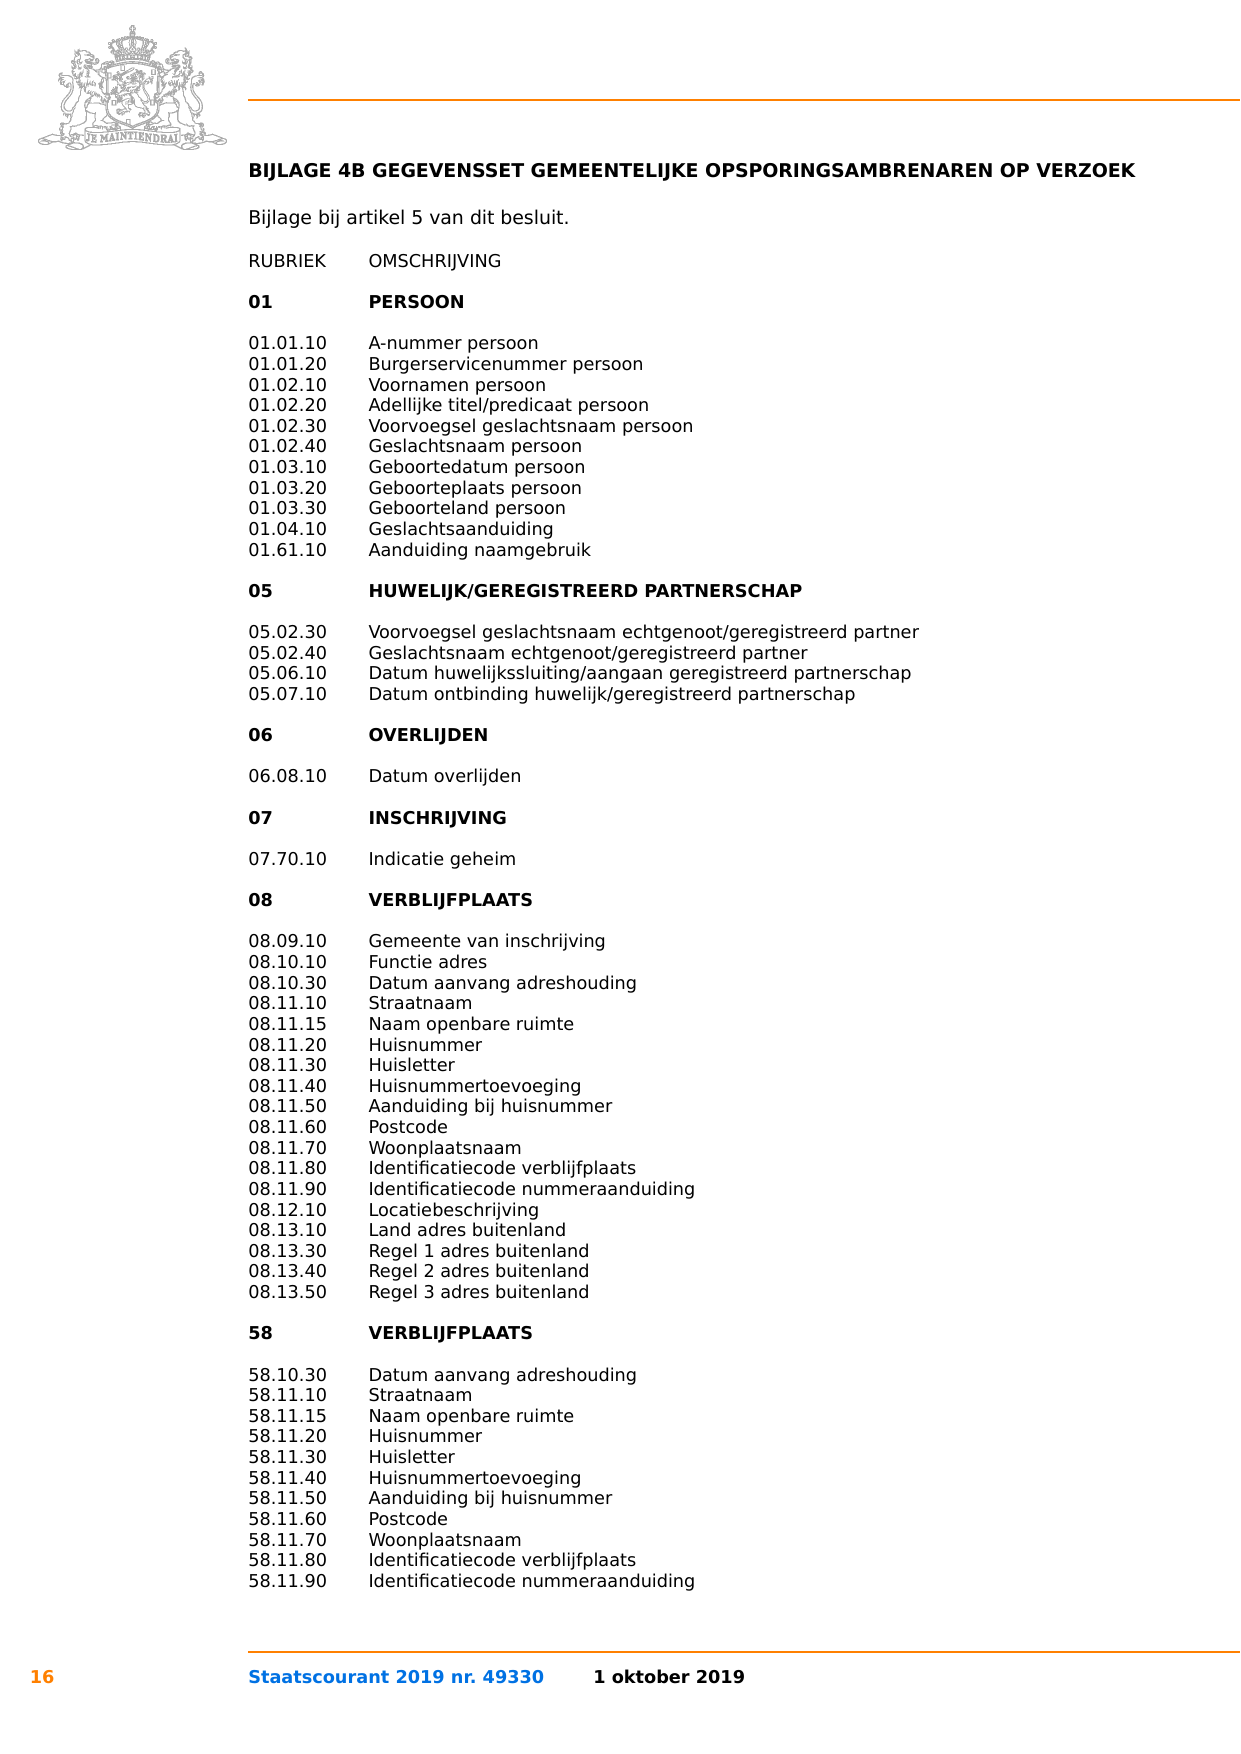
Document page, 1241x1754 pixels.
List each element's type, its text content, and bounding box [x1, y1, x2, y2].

table_cell [248, 705, 362, 725]
table_cell Datum overlijden [363, 766, 1163, 787]
table_cell Huisletter [363, 1055, 1163, 1076]
table_cell A-nummer persoon [363, 333, 1163, 354]
table_cell 07.70.10 [248, 849, 362, 869]
table_cell 01.03.10 [248, 457, 362, 478]
table_cell [248, 1344, 362, 1364]
picture [38, 25, 227, 150]
table_cell Identificatiecode nummeraanduiding [363, 1179, 1163, 1199]
table_cell 08.09.10 [248, 931, 362, 952]
table_cell Gemeente van inschrijving [363, 931, 1163, 952]
table_cell 01.02.30 [248, 416, 362, 436]
table_cell 08.12.10 [248, 1200, 362, 1220]
table_cell [248, 1303, 362, 1323]
table_cell Regel 3 adres buitenland [363, 1282, 1163, 1303]
table_cell 58.11.90 [248, 1571, 362, 1591]
table_cell Woonplaatsnaam [363, 1138, 1163, 1158]
table_cell 08.11.20 [248, 1035, 362, 1055]
table_cell [363, 313, 1163, 333]
table_cell [248, 313, 362, 333]
table_cell Geboorteland persoon [363, 498, 1163, 519]
table_cell Voornamen persoon [363, 375, 1163, 395]
table_cell 08.10.10 [248, 952, 362, 973]
table_cell 58.11.30 [248, 1447, 362, 1468]
table_cell 58.11.60 [248, 1509, 362, 1529]
table_cell 58.11.80 [248, 1550, 362, 1571]
table_cell [248, 746, 362, 766]
table_cell [363, 601, 1163, 622]
table_cell [363, 560, 1163, 581]
table_cell [248, 911, 362, 931]
table_cell Regel 2 adres buitenland [363, 1261, 1163, 1282]
table_cell Geboortedatum persoon [363, 457, 1163, 478]
table_cell Huisnummer [363, 1426, 1163, 1447]
table_cell 01 [248, 292, 362, 313]
table_cell [363, 870, 1163, 890]
table_cell VERBLIJFPLAATS [363, 1323, 1163, 1344]
table_cell Identificatiecode verblijfplaats [363, 1158, 1163, 1179]
table_cell Adellijke titel/predicaat persoon [363, 395, 1163, 416]
table_cell 05.02.40 [248, 643, 362, 663]
table_cell Regel 1 adres buitenland [363, 1241, 1163, 1261]
table_cell HUWELIJK/GEREGISTREERD PARTNERSCHAP [363, 581, 1163, 601]
table_cell Geboorteplaats persoon [363, 478, 1163, 498]
table_cell 08.11.10 [248, 993, 362, 1014]
subtitle BIJLAGE 4B GEGEVENSSET GEMEENTELIJKE OPSPORINGSAMBRENAREN OP VERZOEK [248, 160, 1163, 182]
table_cell Burgerservicenummer persoon [363, 354, 1163, 374]
table_cell Naam openbare ruimte [363, 1406, 1163, 1426]
table_header RUBRIEK [248, 251, 362, 271]
table_cell Datum ontbinding huwelijk/geregistreerd partnerschap [363, 684, 1163, 704]
table_cell [363, 911, 1163, 931]
table_cell Straatnaam [363, 1385, 1163, 1406]
table_cell Postcode [363, 1117, 1163, 1138]
table_cell 01.02.10 [248, 375, 362, 395]
table_cell 06 [248, 725, 362, 746]
table_cell 08.13.40 [248, 1261, 362, 1282]
table_cell Functie adres [363, 952, 1163, 973]
table_cell Datum aanvang adreshouding [363, 973, 1163, 993]
table_cell [248, 828, 362, 849]
table_cell Voorvoegsel geslachtsnaam persoon [363, 416, 1163, 436]
table_cell 08.11.70 [248, 1138, 362, 1158]
table_cell [363, 787, 1163, 808]
table_cell Geslachtsaanduiding [363, 519, 1163, 539]
table_cell Datum huwelijkssluiting/aangaan geregistreerd partnerschap [363, 663, 1163, 684]
table_cell 05.06.10 [248, 663, 362, 684]
table_cell 08.11.80 [248, 1158, 362, 1179]
table_cell Identificatiecode verblijfplaats [363, 1550, 1163, 1571]
table_cell OVERLIJDEN [363, 725, 1163, 746]
table_cell 08.11.60 [248, 1117, 362, 1138]
table_cell 01.01.10 [248, 333, 362, 354]
table_cell 08 [248, 890, 362, 911]
table_cell Huisnummer [363, 1035, 1163, 1055]
table_cell Voorvoegsel geslachtsnaam echtgenoot/geregistreerd partner [363, 622, 1163, 643]
table_cell Indicatie geheim [363, 849, 1163, 869]
table_cell [363, 271, 1163, 292]
table_cell 08.11.50 [248, 1096, 362, 1117]
table_cell Geslachtsnaam echtgenoot/geregistreerd partner [363, 643, 1163, 663]
table_cell [248, 601, 362, 622]
table_cell 08.13.10 [248, 1220, 362, 1241]
table_cell 05.07.10 [248, 684, 362, 704]
table_cell Postcode [363, 1509, 1163, 1529]
table_cell Huisnummertoevoeging [363, 1468, 1163, 1488]
table_cell 01.04.10 [248, 519, 362, 539]
table_cell [248, 560, 362, 581]
table_cell Huisnummertoevoeging [363, 1076, 1163, 1096]
table_cell Geslachtsnaam persoon [363, 436, 1163, 457]
table_cell 58 [248, 1323, 362, 1344]
table_cell Naam openbare ruimte [363, 1014, 1163, 1034]
table_cell [248, 271, 362, 292]
table_cell 58.11.20 [248, 1426, 362, 1447]
table_cell 58.10.30 [248, 1365, 362, 1385]
table_cell 01.03.30 [248, 498, 362, 519]
table_cell Aanduiding bij huisnummer [363, 1096, 1163, 1117]
table_cell 08.11.40 [248, 1076, 362, 1096]
table_cell 01.61.10 [248, 540, 362, 560]
table_cell Locatiebeschrijving [363, 1200, 1163, 1220]
table_cell INSCHRIJVING [363, 808, 1163, 828]
table_cell [248, 870, 362, 890]
table_cell 08.11.15 [248, 1014, 362, 1034]
table_cell 05 [248, 581, 362, 601]
table_cell [363, 828, 1163, 849]
table_cell 58.11.70 [248, 1530, 362, 1550]
table_header OMSCHRIJVING [363, 251, 1163, 271]
table_cell 08.11.90 [248, 1179, 362, 1199]
table_cell Identificatiecode nummeraanduiding [363, 1571, 1163, 1591]
table_cell [363, 1344, 1163, 1364]
table_cell 01.03.20 [248, 478, 362, 498]
table_cell 08.11.30 [248, 1055, 362, 1076]
table_cell 01.02.40 [248, 436, 362, 457]
table_cell Straatnaam [363, 993, 1163, 1014]
table_cell Huisletter [363, 1447, 1163, 1468]
table_cell 05.02.30 [248, 622, 362, 643]
table_cell 58.11.40 [248, 1468, 362, 1488]
table_cell 58.11.15 [248, 1406, 362, 1426]
table_cell [363, 1303, 1163, 1323]
table_cell Woonplaatsnaam [363, 1530, 1163, 1550]
table_cell 08.13.50 [248, 1282, 362, 1303]
table_cell VERBLIJFPLAATS [363, 890, 1163, 911]
table_cell 01.01.20 [248, 354, 362, 374]
table_cell 06.08.10 [248, 766, 362, 787]
table_cell 58.11.50 [248, 1488, 362, 1509]
table_cell 08.13.30 [248, 1241, 362, 1261]
table_cell 07 [248, 808, 362, 828]
table_cell Aanduiding bij huisnummer [363, 1488, 1163, 1509]
table_cell Aanduiding naamgebruik [363, 540, 1163, 560]
table_cell 08.10.30 [248, 973, 362, 993]
table_cell 58.11.10 [248, 1385, 362, 1406]
text Bijlage bij artikel 5 van dit besluit. [248, 207, 1163, 229]
table_cell [248, 787, 362, 808]
table_cell [363, 705, 1163, 725]
table_cell Datum aanvang adreshouding [363, 1365, 1163, 1385]
table_cell 01.02.20 [248, 395, 362, 416]
table_cell [363, 746, 1163, 766]
table_cell PERSOON [363, 292, 1163, 313]
table_cell Land adres buitenland [363, 1220, 1163, 1241]
